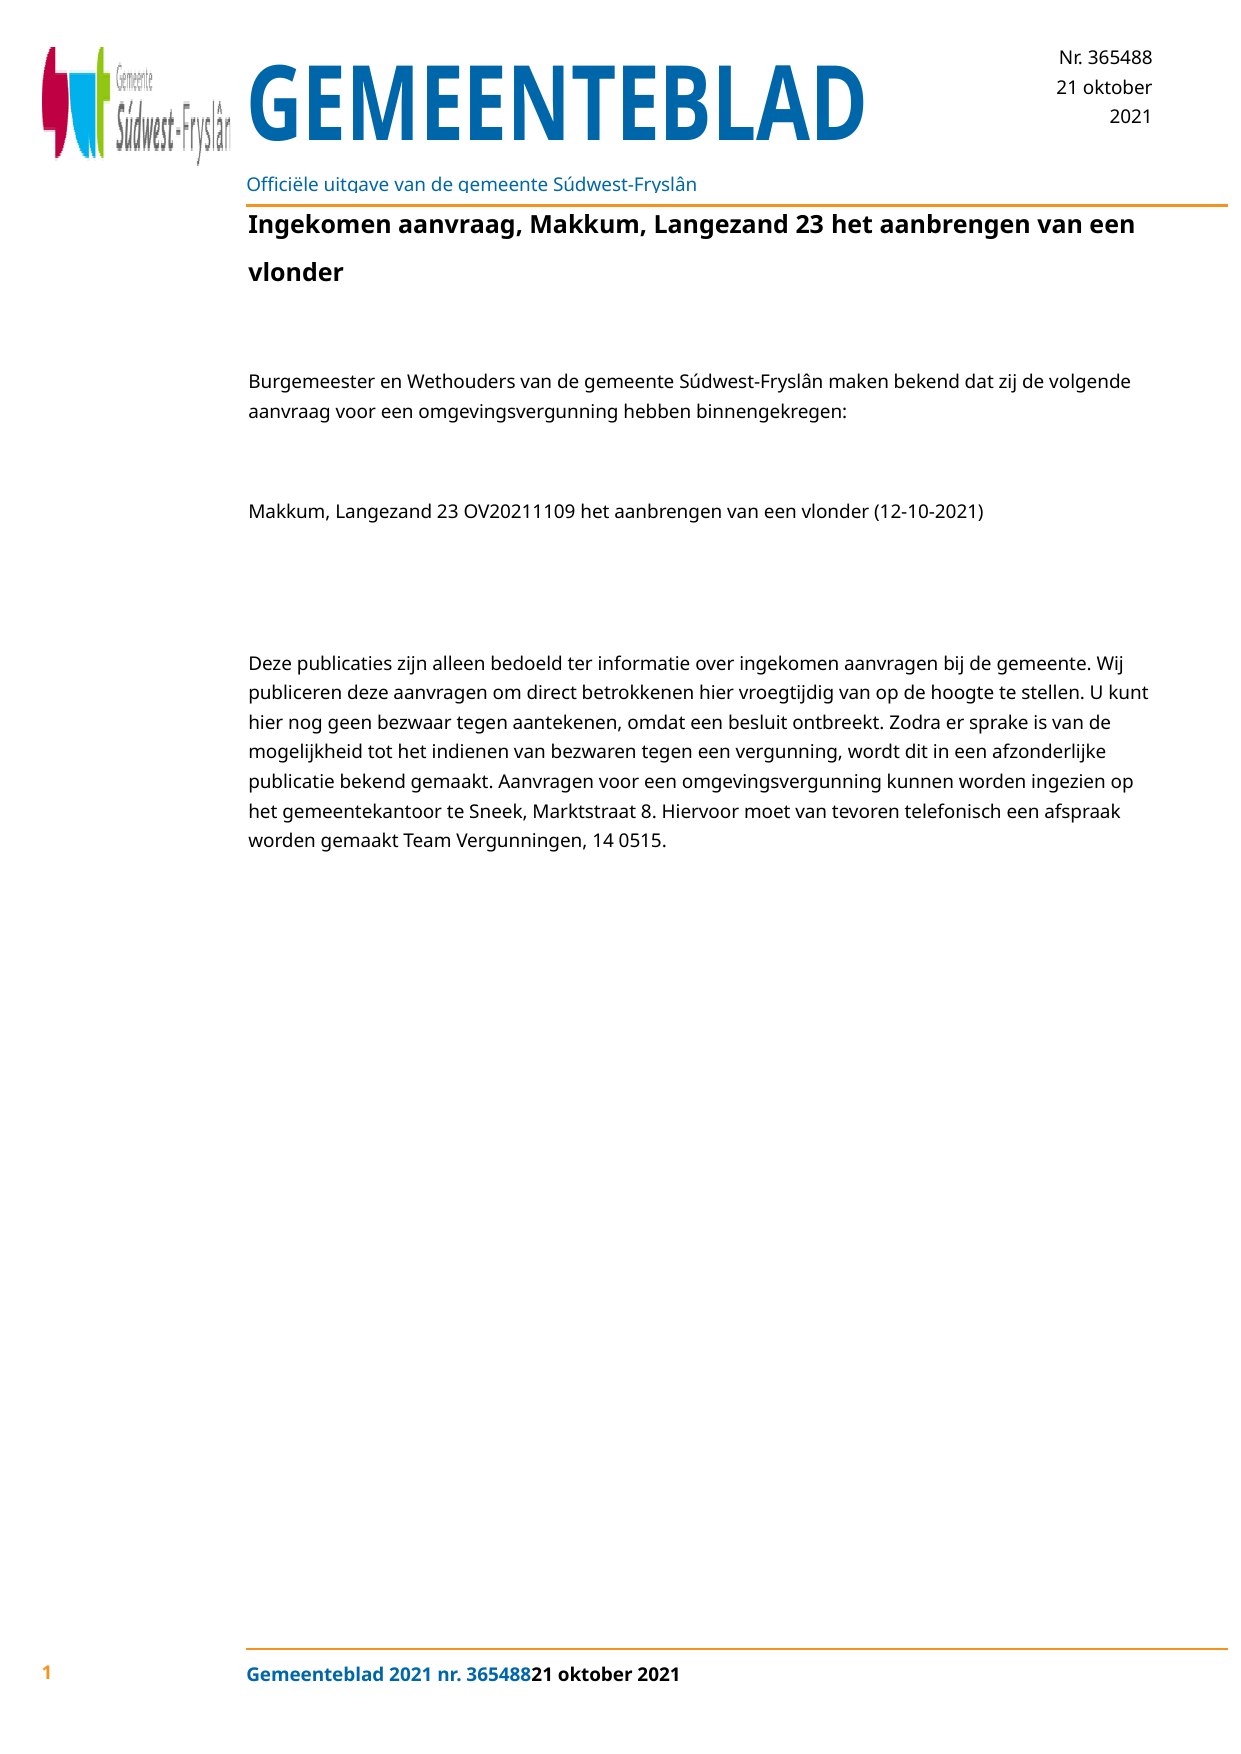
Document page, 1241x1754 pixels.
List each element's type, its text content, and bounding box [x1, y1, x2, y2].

text Ingekomen aanvraag, Makkum, Langezand 23 het aanbrengen van een vlonder [248, 207, 1152, 288]
picture [41, 47, 231, 172]
text Deze publicaties zijn alleen bedoeld ter informatie over ingekomen aanvragen bij de gemeente. Wij publiceren deze aanvragen om direct betrokkenen hier vroegtijdig van op de hoogte te stellen. U kunt hier nog geen bezwaar tegen aantekenen, omdat een besluit ontbreekt. Zodra er sprake is van de mogelijkheid tot het indienen van bezwaren tegen een vergunning, wordt dit in een afzonderlijke publicatie bekend gemaakt. Aanvragen voor een omgevingsvergunning kunnen worden ingezien op het gemeentekantoor te Sneek, Marktstraat 8. Hiervoor moet van tevoren telefonisch een afspraak worden gemaakt Team Vergunningen, 14 0515. [248, 650, 1152, 853]
text Burgemeester en Wethouders van de gemeente Súdwest-Fryslân maken bekend dat zij de volgende aanvraag voor een omgevingsvergunning hebben binnengekregen: [248, 368, 1152, 424]
text Makkum, Langezand 23 OV20211109 het aanbrengen van een vlonder (12-10-2021) [248, 499, 1152, 524]
